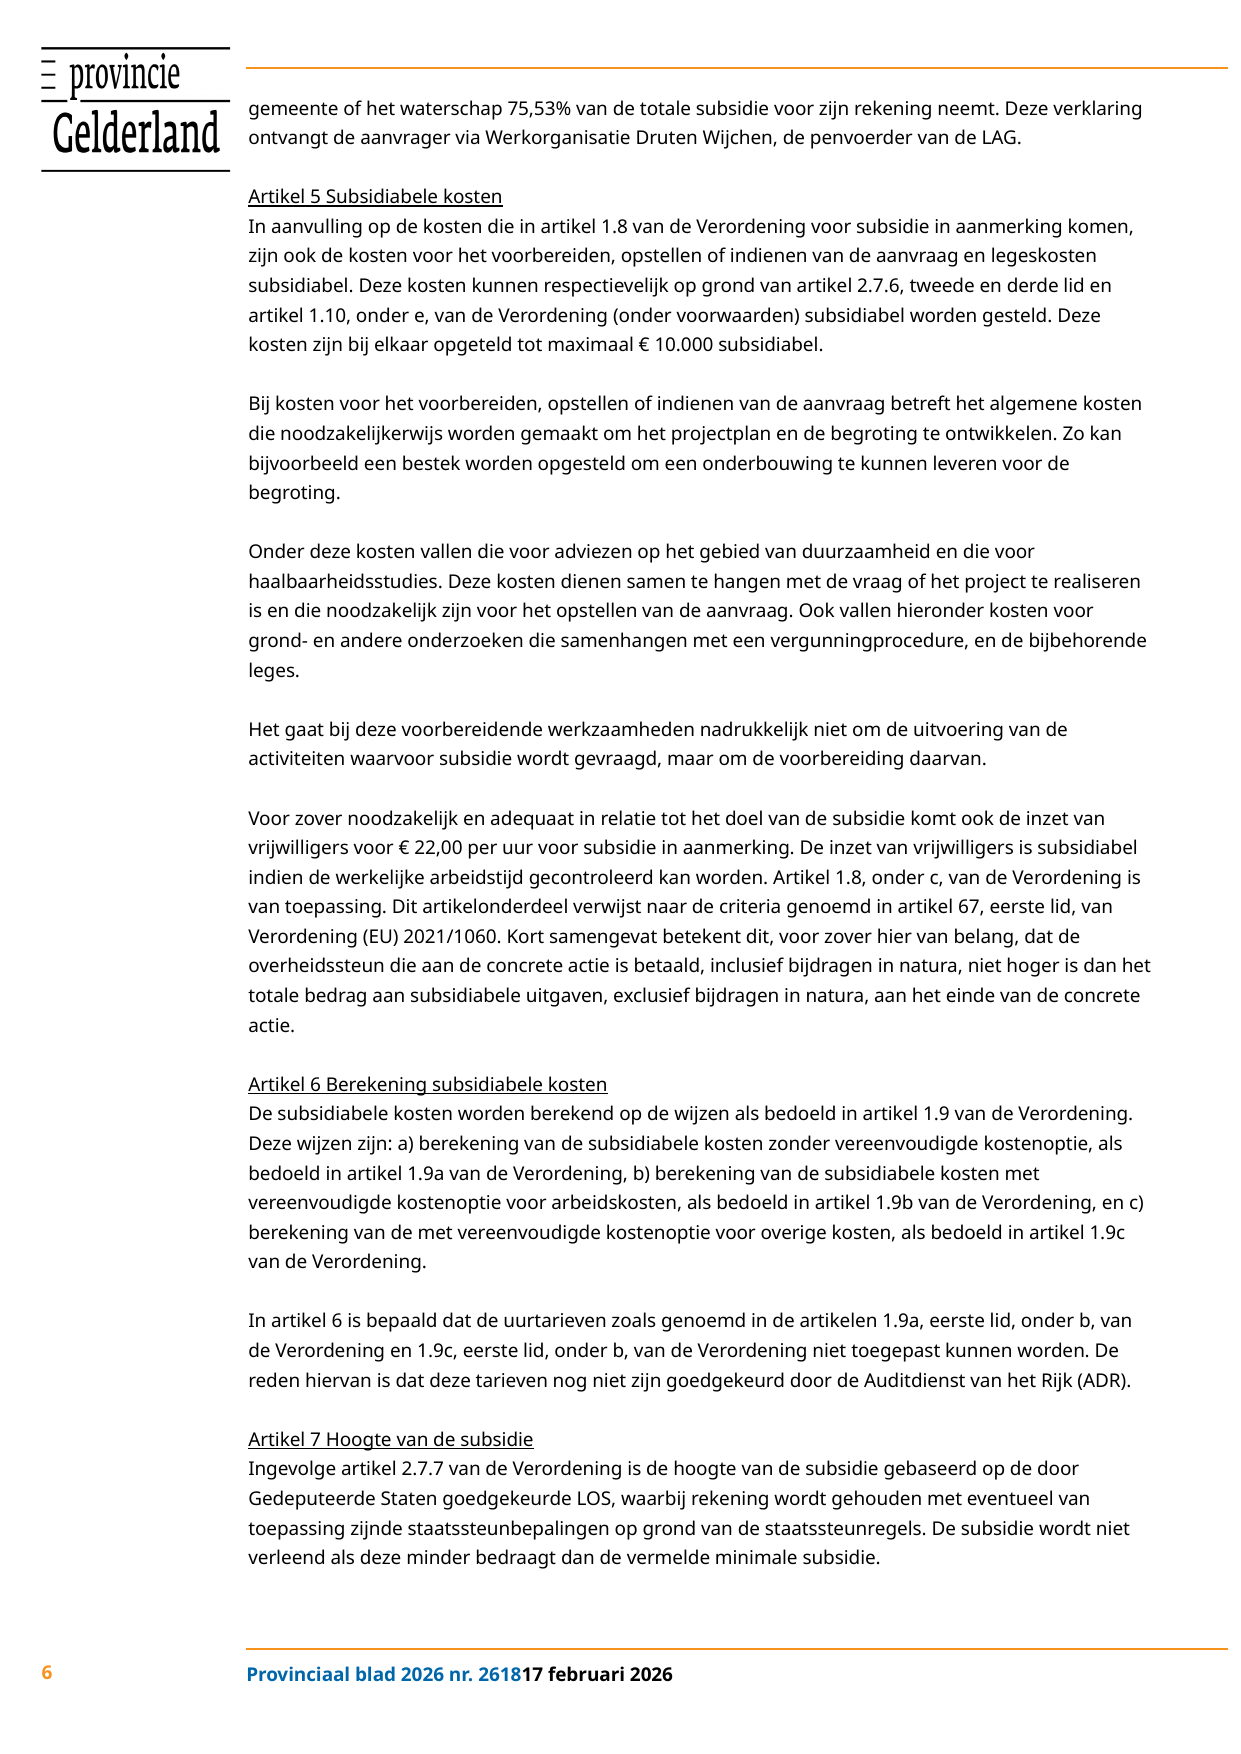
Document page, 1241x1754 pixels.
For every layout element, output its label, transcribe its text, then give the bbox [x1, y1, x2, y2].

text Artikel 6 Berekening subsidiabele kosten [248, 1071, 1152, 1097]
text Onder deze kosten vallen die voor adviezen op het gebied van duurzaamheid en die voor haalbaarheidsstudies. Deze kosten dienen samen te hangen met de vraag of het project te realiseren is en die noodzakelijk zijn voor het opstellen van de aanvraag. Ook vallen hieronder kosten voor grond- en andere onderzoeken die samenhangen met een vergunningprocedure, en de bijbehorende leges. [248, 538, 1152, 683]
picture [41, 47, 231, 172]
text De subsidiabele kosten worden berekend op de wijzen als bedoeld in artikel 1.9 van de Verordening. Deze wijzen zijn: a) berekening van de subsidiabele kosten zonder vereenvoudigde kostenoptie, als bedoeld in artikel 1.9a van de Verordening, b) berekening van de subsidiabele kosten met vereenvoudigde kostenoptie voor arbeidskosten, als bedoeld in artikel 1.9b van de Verordening, en c) berekening van de met vereenvoudigde kostenoptie voor overige kosten, als bedoeld in artikel 1.9c van de Verordening. [248, 1101, 1152, 1274]
text gemeente of het waterschap 75,53% van de totale subsidie voor zijn rekening neemt. Deze verklaring ontvangt de aanvrager via Werkorganisatie Druten Wijchen, de penvoerder van de LAG. [248, 95, 1152, 150]
text In aanvulling op de kosten die in artikel 1.8 van de Verordening voor subsidie in aanmerking komen, zijn ook de kosten voor het voorbereiden, opstellen of indienen van de aanvraag en legeskosten subsidiabel. Deze kosten kunnen respectievelijk op grond van artikel 2.7.6, tweede en derde lid en artikel 1.10, onder e, van de Verordening (onder voorwaarden) subsidiabel worden gesteld. Deze kosten zijn bij elkaar opgeteld tot maximaal € 10.000 subsidiabel. [248, 213, 1152, 357]
text In artikel 6 is bepaald dat de uurtarieven zoals genoemd in de artikelen 1.9a, eerste lid, onder b, van de Verordening en 1.9c, eerste lid, onder b, van de Verordening niet toegepast kunnen worden. De reden hiervan is dat deze tarieven nog niet zijn goedgekeurd door de Auditdienst van het Rijk (ADR). [248, 1308, 1152, 1393]
text Ingevolge artikel 2.7.7 van de Verordening is de hoogte van de subsidie gebaseerd op de door Gedeputeerde Staten goedgekeurde LOS, waarbij rekening wordt gehouden met eventueel van toepassing zijnde staatssteunbepalingen op grond van de staatssteunregels. De subsidie wordt niet verleend als deze minder bedraagt dan de vermelde minimale subsidie. [248, 1456, 1152, 1570]
text Artikel 7 Hoogte van de subsidie [248, 1426, 1152, 1452]
text Artikel 5 Subsidiabele kosten [248, 183, 1152, 209]
text Het gaat bij deze voorbereidende werkzaamheden nadrukkelijk niet om de uitvoering van de activiteiten waarvoor subsidie wordt gevraagd, maar om de voorbereiding daarvan. [248, 716, 1152, 771]
text Voor zover noodzakelijk en adequaat in relatie tot het doel van de subsidie komt ook de inzet van vrijwilligers voor € 22,00 per uur voor subsidie in aanmerking. De inzet van vrijwilligers is subsidiabel indien de werkelijke arbeidstijd gecontroleerd kan worden. Artikel 1.8, onder c, van de Verordening is van toepassing. Dit artikelonderdeel verwijst naar de criteria genoemd in artikel 67, eerste lid, van Verordening (EU) 2021/1060. Kort samengevat betekent dit, voor zover hier van belang, dat de overheidssteun die aan de concrete actie is betaald, inclusief bijdragen in natura, niet hoger is dan het totale bedrag aan subsidiabele uitgaven, exclusief bijdragen in natura, aan het einde van de concrete actie. [248, 805, 1152, 1038]
text Bij kosten voor het voorbereiden, opstellen of indienen van de aanvraag betreft het algemene kosten die noodzakelijkerwijs worden gemaakt om het projectplan en de begroting te ontwikkelen. Zo kan bijvoorbeeld een bestek worden opgesteld om een onderbouwing te kunnen leveren voor de begroting. [248, 391, 1152, 505]
